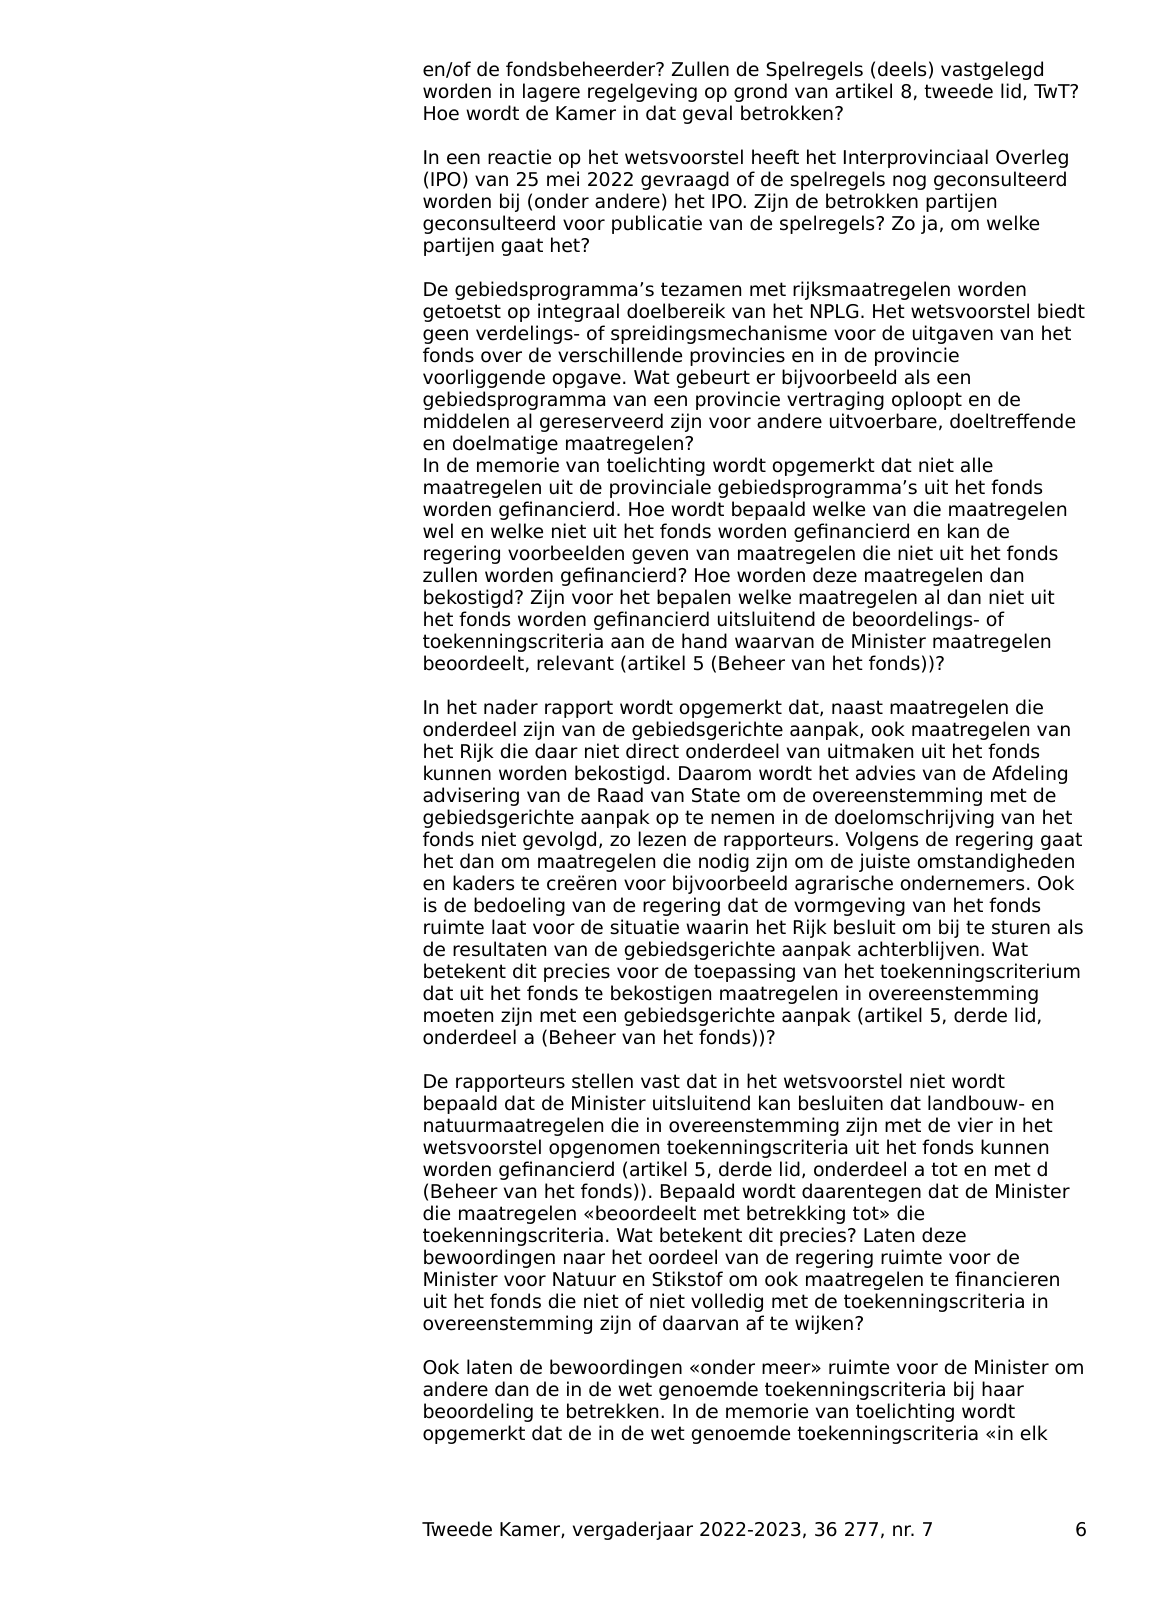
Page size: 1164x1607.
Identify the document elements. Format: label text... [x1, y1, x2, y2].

text De rapporteurs stellen vast dat in het wetsvoorstel niet wordt bepaald dat de Minister uitsluitend kan besluiten dat landbouw- en natuurmaatregelen die in overeenstemming zijn met de vier in het wetsvoorstel opgenomen toekenningscriteria uit het fonds kunnen worden gefinancierd (artikel 5, derde lid, onderdeel a tot en met d (Beheer van het fonds)). Bepaald wordt daarentegen dat de Minister die maatregelen «beoordeelt met betrekking tot» die toekenningscriteria. Wat betekent dit precies? Laten deze bewoordingen naar het oordeel van de regering ruimte voor de Minister voor Natuur en Stikstof om ook maatregelen te financieren uit het fonds die niet of niet volledig met de toekenningscriteria in overeenstemming zijn of daarvan af te wijken? [422, 1071, 1087, 1335]
text De gebiedsprogramma’s tezamen met rijksmaatregelen worden getoetst op integraal doelbereik van het NPLG. Het wetsvoorstel biedt geen verdelings- of spreidingsmechanisme voor de uitgaven van het fonds over de verschillende provincies en in de provincie voorliggende opgave. Wat gebeurt er bijvoorbeeld als een gebiedsprogramma van een provincie vertraging oploopt en de middelen al gereserveerd zijn voor andere uitvoerbare, doeltreffende en doelmatige maatregelen? [422, 279, 1087, 455]
text en/of de fondsbeheerder? Zullen de Spelregels (deels) vastgelegd worden in lagere regelgeving op grond van artikel 8, tweede lid, TwT? Hoe wordt de Kamer in dat geval betrokken? [422, 59, 1087, 125]
text Ook laten de bewoordingen «onder meer» ruimte voor de Minister om andere dan de in de wet genoemde toekenningscriteria bij haar beoordeling te betrekken. In de memorie van toelichting wordt opgemerkt dat de in de wet genoemde toekenningscriteria «in elk [422, 1357, 1087, 1445]
text In het nader rapport wordt opgemerkt dat, naast maatregelen die onderdeel zijn van de gebiedsgerichte aanpak, ook maatregelen van het Rijk die daar niet direct onderdeel van uitmaken uit het fonds kunnen worden bekostigd. Daarom wordt het advies van de Afdeling advisering van de Raad van State om de overeenstemming met de gebiedsgerichte aanpak op te nemen in de doelomschrijving van het fonds niet gevolgd, zo lezen de rapporteurs. Volgens de regering gaat het dan om maatregelen die nodig zijn om de juiste omstandigheden en kaders te creëren voor bijvoorbeeld agrarische ondernemers. Ook is de bedoeling van de regering dat de vormgeving van het fonds ruimte laat voor de situatie waarin het Rijk besluit om bij te sturen als de resultaten van de gebiedsgerichte aanpak achterblijven. Wat betekent dit precies voor de toepassing van het toekenningscriterium dat uit het fonds te bekostigen maatregelen in overeenstemming moeten zijn met een gebiedsgerichte aanpak (artikel 5, derde lid, onderdeel a (Beheer van het fonds))? [422, 697, 1087, 1049]
text In de memorie van toelichting wordt opgemerkt dat niet alle maatregelen uit de provinciale gebiedsprogramma’s uit het fonds worden gefinancierd. Hoe wordt bepaald welke van die maatregelen wel en welke niet uit het fonds worden gefinancierd en kan de regering voorbeelden geven van maatregelen die niet uit het fonds zullen worden gefinancierd? Hoe worden deze maatregelen dan bekostigd? Zijn voor het bepalen welke maatregelen al dan niet uit het fonds worden gefinancierd uitsluitend de beoordelings- of toekenningscriteria aan de hand waarvan de Minister maatregelen beoordeelt, relevant (artikel 5 (Beheer van het fonds))? [422, 455, 1087, 675]
text In een reactie op het wetsvoorstel heeft het Interprovinciaal Overleg (IPO) van 25 mei 2022 gevraagd of de spelregels nog geconsulteerd worden bij (onder andere) het IPO. Zijn de betrokken partijen geconsulteerd voor publicatie van de spelregels? Zo ja, om welke partijen gaat het? [422, 147, 1087, 257]
